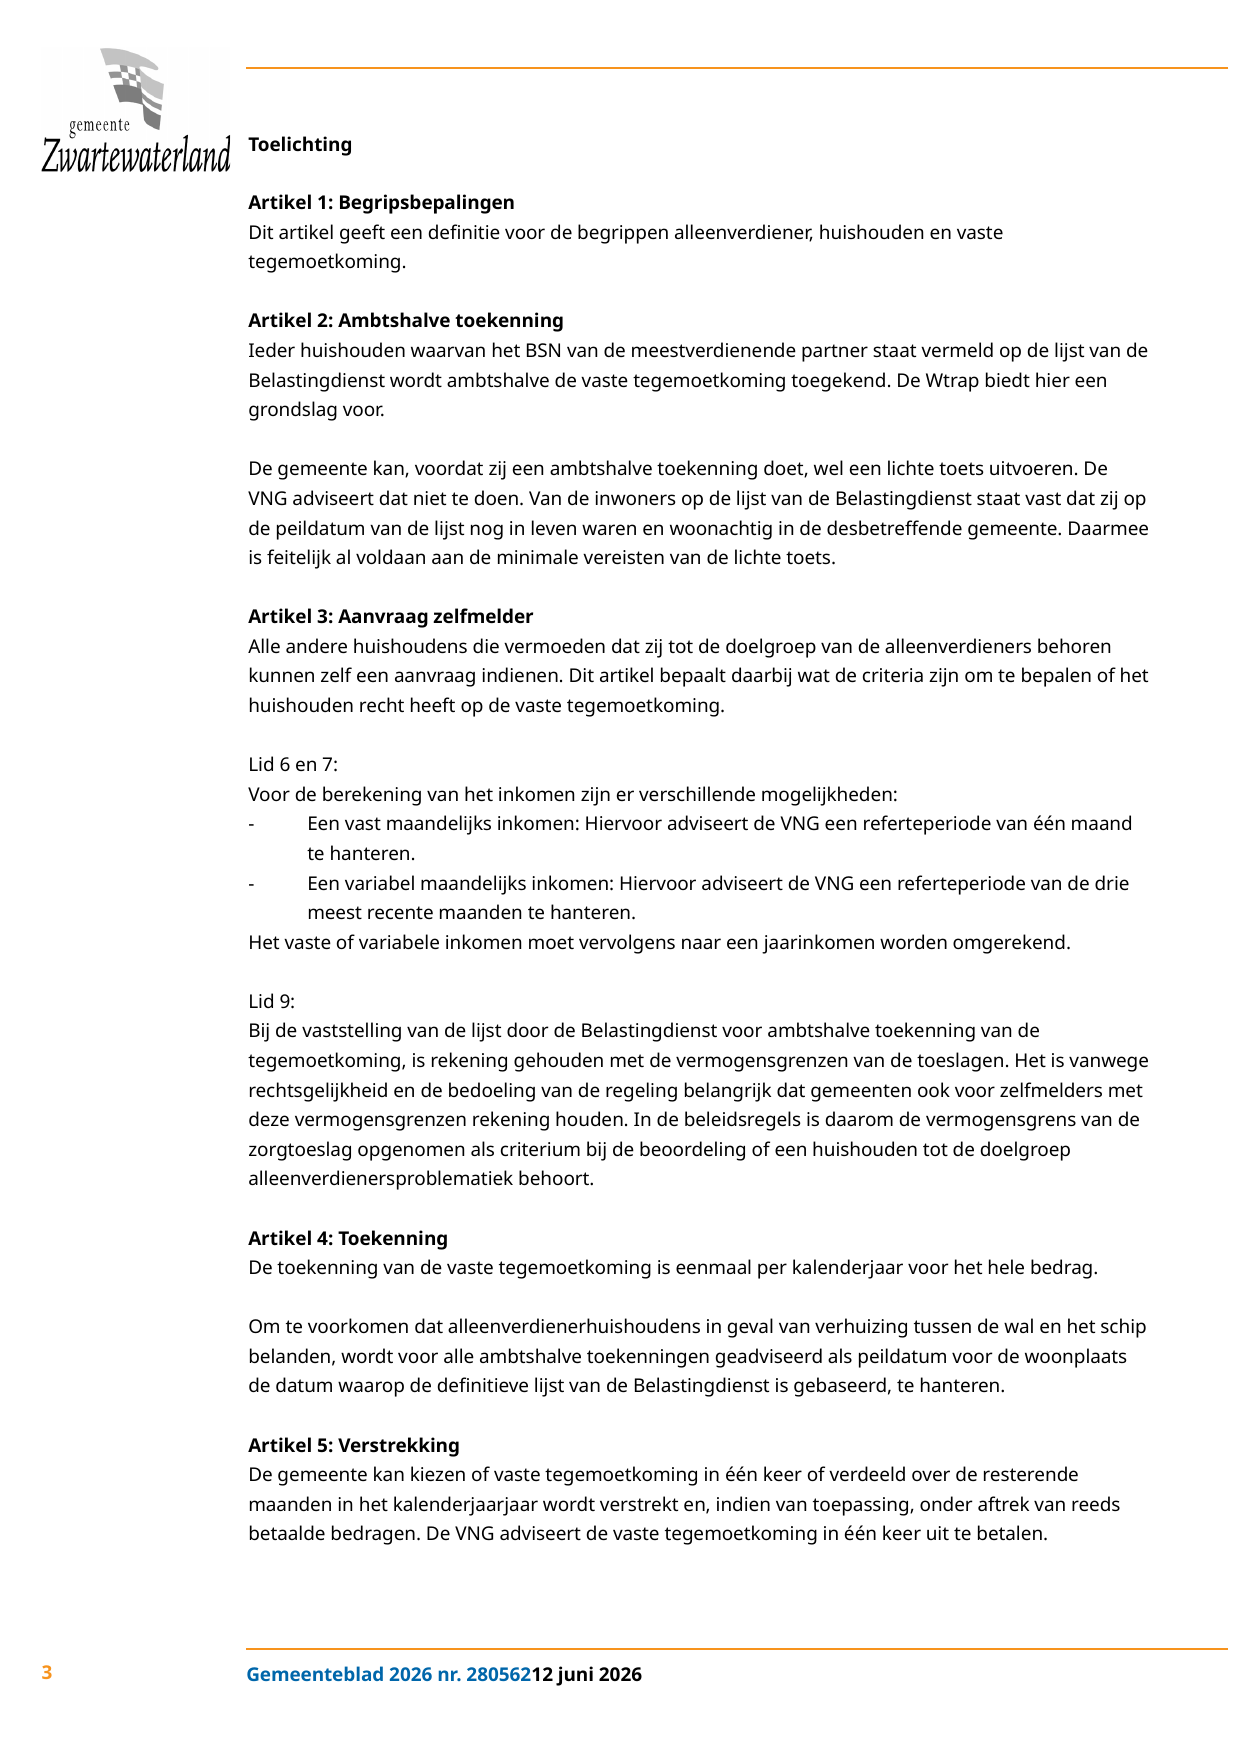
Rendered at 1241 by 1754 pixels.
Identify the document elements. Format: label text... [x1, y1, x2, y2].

text Artikel 1: Begripsbepalingen [248, 189, 1152, 215]
text Artikel 5: Verstrekking [248, 1432, 1152, 1458]
text De gemeente kan, voordat zij een ambtshalve toekenning doet, wel een lichte toets uitvoeren. De VNG adviseert dat niet te doen. Van de inwoners op de lijst van de Belastingdienst staat vast dat zij op de peildatum van de lijst nog in leven waren en woonachtig in de desbetreffende gemeente. Daarmee is feitelijk al voldaan aan de minimale vereisten van de lichte toets. [248, 456, 1152, 570]
text Alle andere huishoudens die vermoeden dat zij tot de doelgroep van de alleenverdieners behoren kunnen zelf een aanvraag indienen. Dit artikel bepaalt daarbij wat de criteria zijn om te bepalen of het huishouden recht heeft op de vaste tegemoetkoming. [248, 633, 1152, 718]
text Artikel 2: Ambtshalve toekenning [248, 308, 1152, 333]
text Toelichting [248, 121, 1152, 160]
text Het vaste of variabele inkomen moet vervolgens naar een jaarinkomen worden omgerekend. [248, 929, 1152, 955]
picture [41, 47, 231, 172]
text Om te voorkomen dat alleenverdienerhuishoudens in geval van verhuizing tussen de wal en het schip belanden, wordt voor alle ambtshalve toekenningen geadviseerd als peildatum voor de woonplaats de datum waarop de definitieve lijst van de Belastingdienst is gebaseerd, te hanteren. [248, 1313, 1152, 1398]
list Een vast maandelijks inkomen: Hiervoor adviseert de VNG een referteperiode van één maand te hanteren. [248, 811, 1152, 866]
text De gemeente kan kiezen of vaste tegemoetkoming in één keer of verdeeld over de resterende maanden in het kalenderjaarjaar wordt verstrekt en, indien van toepassing, onder aftrek van reeds betaalde bedragen. De VNG adviseert de vaste tegemoetkoming in één keer uit te betalen. [248, 1461, 1152, 1546]
text Artikel 3: Aanvraag zelfmelder [248, 603, 1152, 629]
list Een variabel maandelijks inkomen: Hiervoor adviseert de VNG een referteperiode van de drie meest recente maanden te hanteren. [248, 870, 1152, 925]
text Dit artikel geeft een definitie voor de begrippen alleenverdiener, huishouden en vaste tegemoetkoming. [248, 219, 1152, 274]
text Voor de berekening van het inkomen zijn er verschillende mogelijkheden: [248, 781, 1152, 807]
text Bij de vaststelling van de lijst door de Belastingdienst voor ambtshalve toekenning van de tegemoetkoming, is rekening gehouden met de vermogensgrenzen van de toeslagen. Het is vanwege rechtsgelijkheid en de bedoeling van de regeling belangrijk dat gemeenten ook voor zelfmelders met deze vermogensgrenzen rekening houden. In de beleidsregels is daarom de vermogensgrens van de zorgtoeslag opgenomen als criterium bij de beoordeling of een huishouden tot de doelgroep alleenverdienersproblematiek behoort. [248, 1018, 1152, 1191]
text Ieder huishouden waarvan het BSN van de meestverdienende partner staat vermeld op de lijst van de Belastingdienst wordt ambtshalve de vaste tegemoetkoming toegekend. De Wtrap biedt hier een grondslag voor. [248, 337, 1152, 422]
text Lid 9: [248, 988, 1152, 1014]
text Artikel 4: Toekenning [248, 1225, 1152, 1251]
text Lid 6 en 7: [248, 751, 1152, 777]
text De toekenning van de vaste tegemoetkoming is eenmaal per kalenderjaar voor het hele bedrag. [248, 1254, 1152, 1280]
